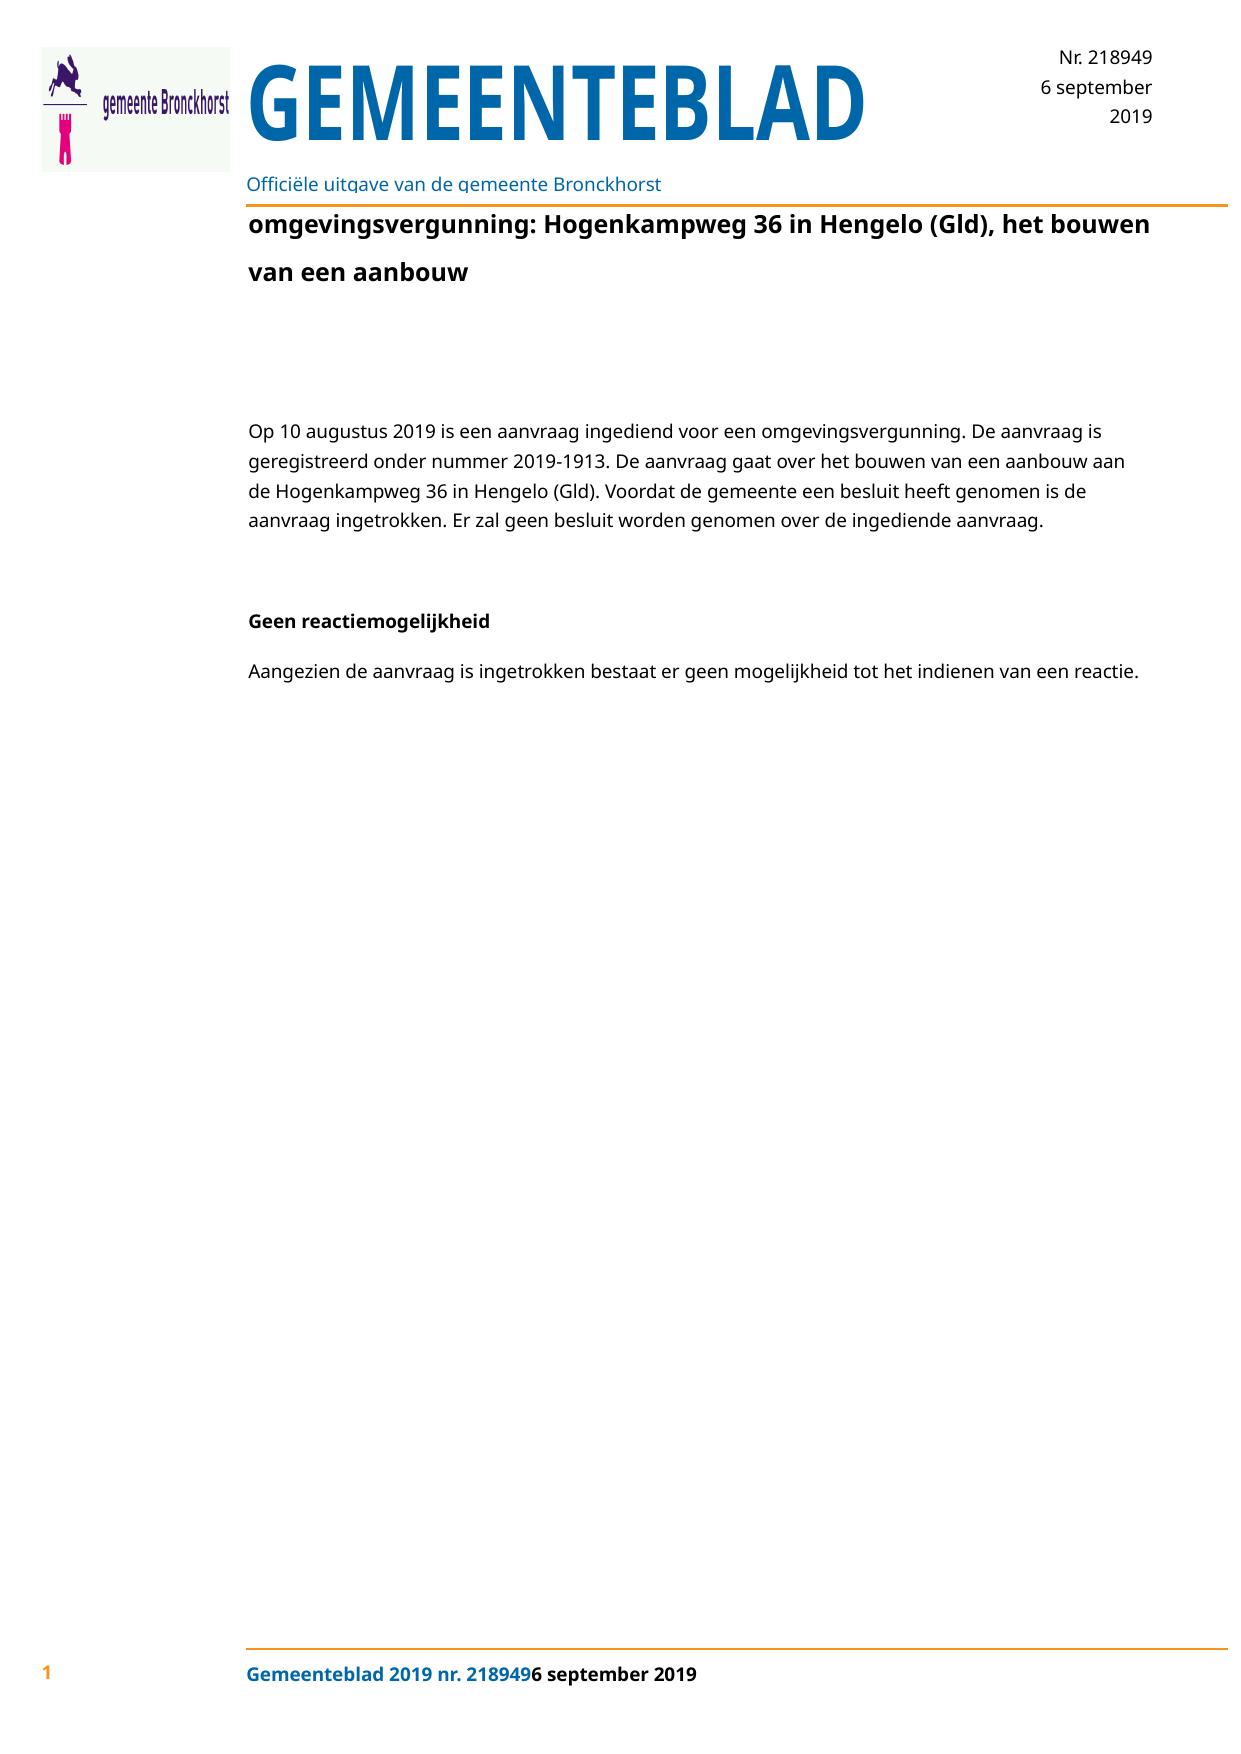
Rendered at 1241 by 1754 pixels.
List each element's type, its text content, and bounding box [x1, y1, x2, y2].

text Aangezien de aanvraag is ingetrokken bestaat er geen mogelijkheid tot het indienen van een reactie. [248, 659, 1152, 684]
text Op 10 augustus 2019 is een aanvraag ingediend voor een omgevingsvergunning. De aanvraag is geregistreerd onder nummer 2019-1913. De aanvraag gaat over het bouwen van een aanbouw aan de Hogenkampweg 36 in Hengelo (Gld). Voordat de gemeente een besluit heeft genomen is de aanvraag ingetrokken. Er zal geen besluit worden genomen over de ingediende aanvraag. [248, 419, 1152, 533]
text Geen reactiemogelijkheid [248, 608, 1152, 634]
picture [41, 47, 231, 172]
text omgevingsvergunning: Hogenkampweg 36 in Hengelo (Gld), het bouwen van een aanbouw [248, 207, 1152, 288]
